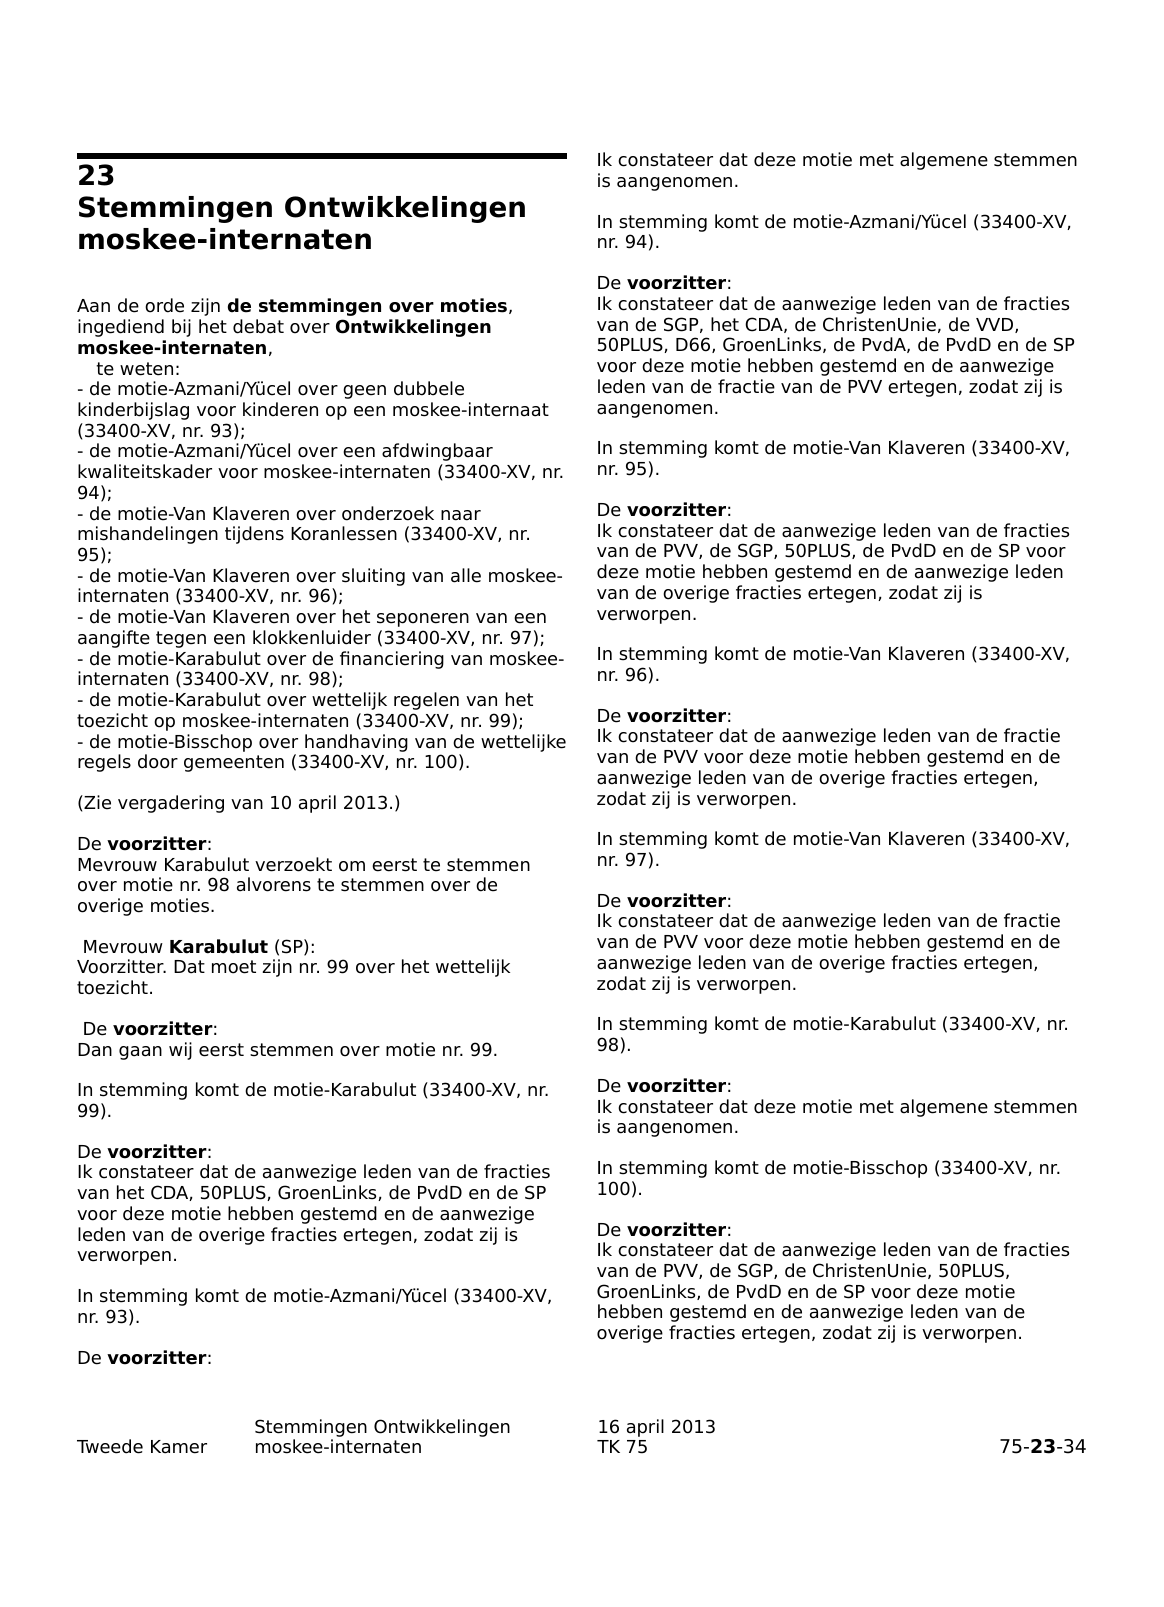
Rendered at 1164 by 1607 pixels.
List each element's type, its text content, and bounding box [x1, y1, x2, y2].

text In stemming komt de motie-Van Klaveren (33400-XV, nr. 96). [596, 644, 1087, 686]
text Ik constateer dat de aanwezige leden van de fracties van de SGP, het CDA, de ChristenUnie, de VVD, 50PLUS, D66, GroenLinks, de PvdA, de PvdD en de SP voor deze motie hebben gestemd en de aanwezige leden van de fractie van de PVV ertegen, zodat zij is aangenomen. [596, 294, 1087, 418]
text - de motie-Van Klaveren over sluiting van alle moskee-internaten (33400-XV, nr. 96); [77, 566, 567, 607]
text - de motie-Van Klaveren over onderzoek naar mishandelingen tijdens Koranlessen (33400-XV, nr. 95); [77, 503, 567, 566]
text Ik constateer dat de aanwezige leden van de fracties van de PVV, de SGP, 50PLUS, de PvdD en de SP voor deze motie hebben gestemd en de aanwezige leden van de overige fracties ertegen, zodat zij is verworpen. [596, 520, 1087, 624]
text Ik constateer dat deze motie met algemene stemmen is aangenomen. [596, 150, 1087, 192]
text Voorzitter. Dat moet zijn nr. 99 over het wettelijk toezicht. [77, 957, 567, 999]
text De voorzitter: [596, 273, 1087, 294]
text te weten: [77, 358, 567, 379]
text - de motie-Azmani/Yücel over een afdwingbaar kwaliteitskader voor moskee-internaten (33400-XV, nr. 94); [77, 441, 567, 503]
text De voorzitter: [77, 1019, 567, 1039]
text - de motie-Karabulut over de financiering van moskee-internaten (33400-XV, nr. 98); [77, 648, 567, 690]
text - de motie-Bisschop over handhaving van de wettelijke regels door gemeenten (33400-XV, nr. 100). [77, 731, 567, 773]
text Ik constateer dat de aanwezige leden van de fracties van de PVV, de SGP, de ChristenUnie, 50PLUS, GroenLinks, de PvdD en de SP voor deze motie hebben gestemd en de aanwezige leden van de overige fracties ertegen, zodat zij is verworpen. [596, 1240, 1087, 1344]
title 23 Stemmingen Ontwikkelingen moskee-internaten [77, 159, 567, 256]
text De voorzitter: [77, 834, 567, 854]
text - de motie-Karabulut over wettelijk regelen van het toezicht op moskee-internaten (33400-XV, nr. 99); [77, 690, 567, 731]
text Ik constateer dat de aanwezige leden van de fractie van de PVV voor deze motie hebben gestemd en de aanwezige leden van de overige fracties ertegen, zodat zij is verworpen. [596, 911, 1087, 994]
text In stemming komt de motie-Azmani/Yücel (33400-XV, nr. 93). [77, 1286, 567, 1327]
text - de motie-Van Klaveren over het seponeren van een aangifte tegen een klokkenluider (33400-XV, nr. 97); [77, 607, 567, 648]
text (Zie vergadering van 10 april 2013.) [77, 793, 567, 814]
text Ik constateer dat de aanwezige leden van de fracties van het CDA, 50PLUS, GroenLinks, de PvdD en de SP voor deze motie hebben gestemd en de aanwezige leden van de overige fracties ertegen, zodat zij is verworpen. [77, 1162, 567, 1266]
text In stemming komt de motie-Van Klaveren (33400-XV, nr. 95). [596, 438, 1087, 480]
text Ik constateer dat de aanwezige leden van de fractie van de PVV voor deze motie hebben gestemd en de aanwezige leden van de overige fracties ertegen, zodat zij is verworpen. [596, 726, 1087, 809]
text Aan de orde zijn de stemmingen over moties, ingediend bij het debat over Ontwikkelingen moskee-internaten, [77, 296, 567, 358]
text De voorzitter: [596, 500, 1087, 520]
text De voorzitter: [596, 1076, 1087, 1096]
text In stemming komt de motie-Azmani/Yücel (33400-XV, nr. 94). [596, 212, 1087, 253]
text Mevrouw Karabulut (SP): [77, 937, 567, 957]
text In stemming komt de motie-Karabulut (33400-XV, nr. 99). [77, 1080, 567, 1122]
text De voorzitter: [596, 706, 1087, 726]
text In stemming komt de motie-Van Klaveren (33400-XV, nr. 97). [596, 829, 1087, 871]
text De voorzitter: [77, 1347, 567, 1368]
text Ik constateer dat deze motie met algemene stemmen is aangenomen. [596, 1096, 1087, 1138]
text Dan gaan wij eerst stemmen over motie nr. 99. [77, 1039, 567, 1060]
text In stemming komt de motie-Karabulut (33400-XV, nr. 98). [596, 1014, 1087, 1056]
text De voorzitter: [596, 1219, 1087, 1240]
text De voorzitter: [596, 891, 1087, 911]
text De voorzitter: [77, 1142, 567, 1162]
text Mevrouw Karabulut verzoekt om eerst te stemmen over motie nr. 98 alvorens te stemmen over de overige moties. [77, 854, 567, 917]
text In stemming komt de motie-Bisschop (33400-XV, nr. 100). [596, 1158, 1087, 1199]
text - de motie-Azmani/Yücel over geen dubbele kinderbijslag voor kinderen op een moskee-internaat (33400-XV, nr. 93); [77, 379, 567, 441]
